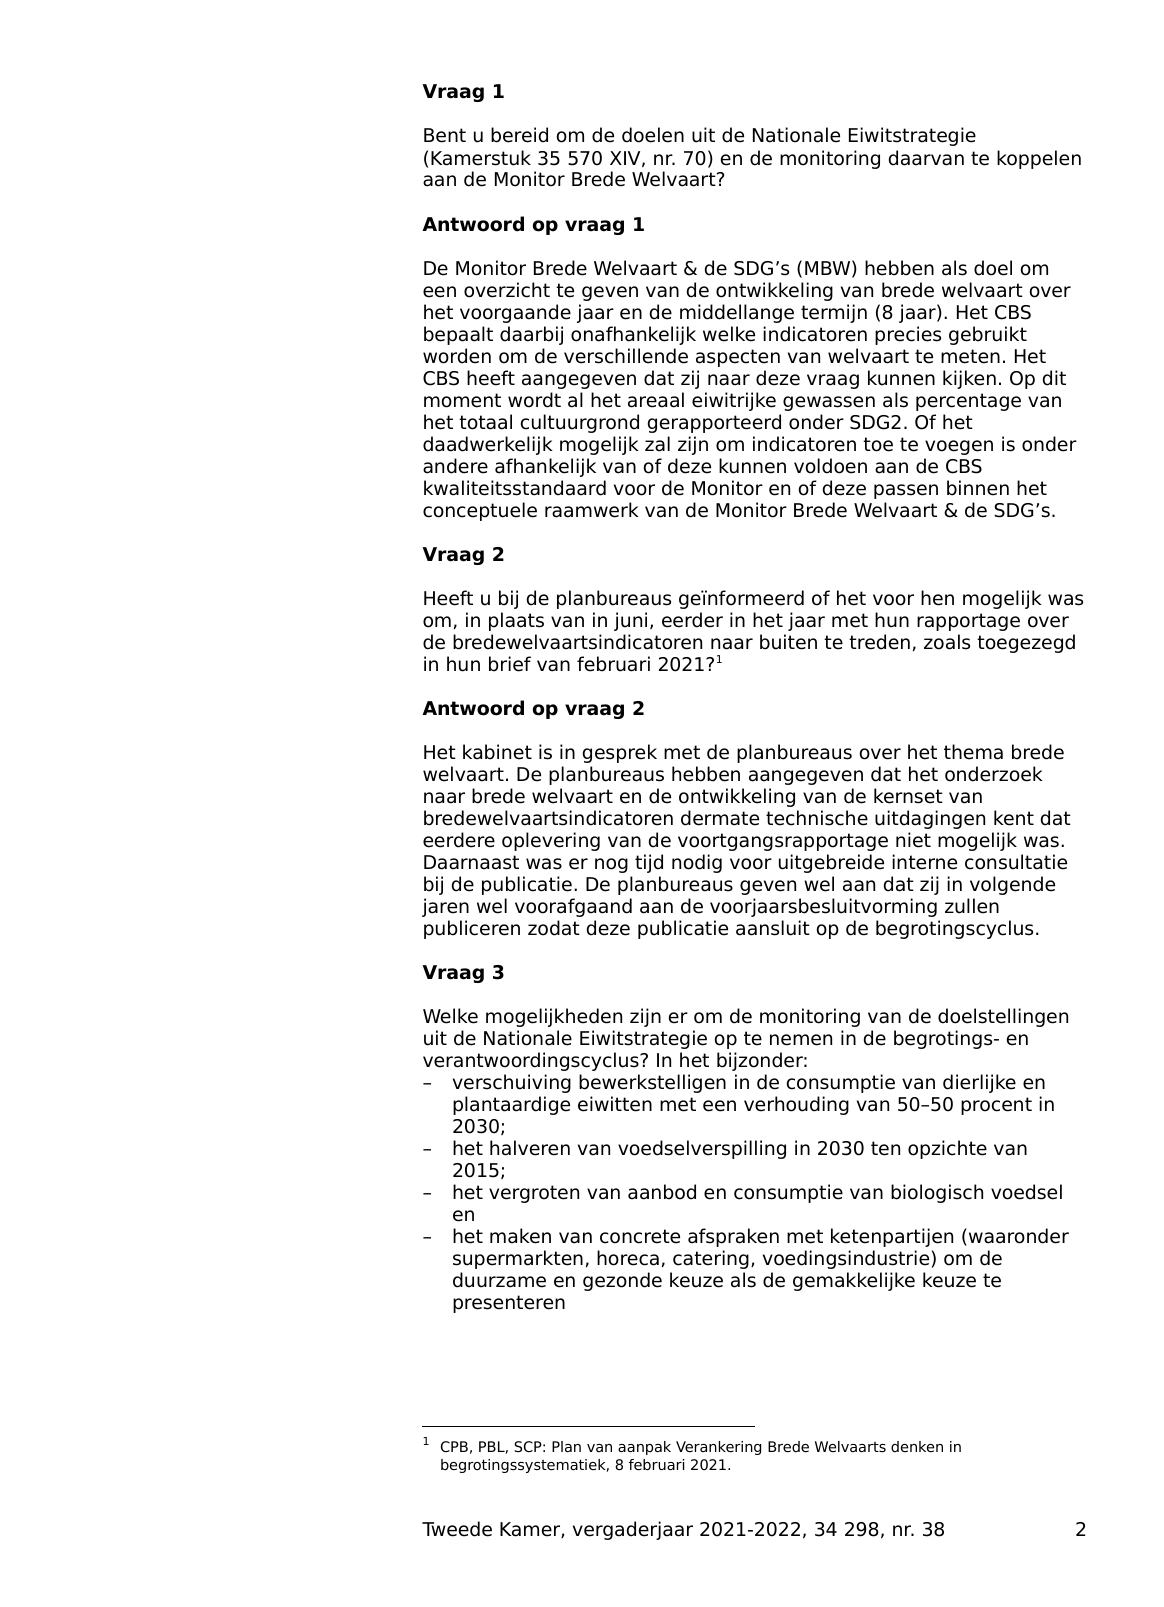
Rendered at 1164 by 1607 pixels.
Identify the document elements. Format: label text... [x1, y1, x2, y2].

subtitle Vraag 2 [422, 544, 1087, 566]
subtitle Vraag 3 [422, 962, 1087, 984]
text – verschuiving bewerkstelligen in de consumptie van dierlijke en plantaardige eiwitten met een verhouding van 50–50 procent in 2030; [422, 1072, 1087, 1138]
text – het halveren van voedselverspilling in 2030 ten opzichte van 2015; [422, 1138, 1087, 1182]
text Het kabinet is in gesprek met de planbureaus over het thema brede welvaart. De planbureaus hebben aangegeven dat het onderzoek naar brede welvaart en de ontwikkeling van de kernset van bredewelvaartsindicatoren dermate technische uitdagingen kent dat eerdere oplevering van de voortgangsrapportage niet mogelijk was. Daarnaast was er nog tijd nodig voor uitgebreide interne consultatie bij de publicatie. De planbureaus geven wel aan dat zij in volgende jaren wel voorafgaand aan de voorjaarsbesluitvorming zullen publiceren zodat deze publicatie aansluit op de begrotingscyclus. [422, 742, 1087, 940]
text Bent u bereid om de doelen uit de Nationale Eiwitstrategie (Kamerstuk 35 570 XIV, nr. 70) en de monitoring daarvan te koppelen aan de Monitor Brede Welvaart? [422, 125, 1087, 191]
text Welke mogelijkheden zijn er om de monitoring van de doelstellingen uit de Nationale Eiwitstrategie op te nemen in de begrotings- en verantwoordingscyclus? In het bijzonder: [422, 1006, 1087, 1072]
text – het maken van concrete afspraken met ketenpartijen (waaronder supermarkten, horeca, catering, voedingsindustrie) om de duurzame en gezonde keuze als de gemakkelijke keuze te presenteren [422, 1226, 1087, 1314]
text CPB, PBL, SCP: Plan van aanpak Verankering Brede Welvaarts denken in begrotingssystematiek, 8 februari 2021. [422, 1435, 1087, 1474]
subtitle Antwoord op vraag 2 [422, 698, 1087, 720]
text – het vergroten van aanbod en consumptie van biologisch voedsel en [422, 1182, 1087, 1226]
subtitle Antwoord op vraag 1 [422, 213, 1087, 236]
subtitle Vraag 1 [422, 81, 1087, 103]
text De Monitor Brede Welvaart & de SDG’s (MBW) hebben als doel om een overzicht te geven van de ontwikkeling van brede welvaart over het voorgaande jaar en de middellange termijn (8 jaar). Het CBS bepaalt daarbij onafhankelijk welke indicatoren precies gebruikt worden om de verschillende aspecten van welvaart te meten. Het CBS heeft aangegeven dat zij naar deze vraag kunnen kijken. Op dit moment wordt al het areaal eiwitrijke gewassen als percentage van het totaal cultuurgrond gerapporteerd onder SDG2. Of het daadwerkelijk mogelijk zal zijn om indicatoren toe te voegen is onder andere afhankelijk van of deze kunnen voldoen aan de CBS kwaliteitsstandaard voor de Monitor en of deze passen binnen het conceptuele raamwerk van de Monitor Brede Welvaart & de SDG’s. [422, 258, 1087, 521]
text Heeft u bij de planbureaus geïnformeerd of het voor hen mogelijk was om, in plaats van in juni, eerder in het jaar met hun rapportage over de bredewelvaartsindicatoren naar buiten te treden, zoals toegezegd in hun brief van februari 2021? [422, 588, 1087, 676]
